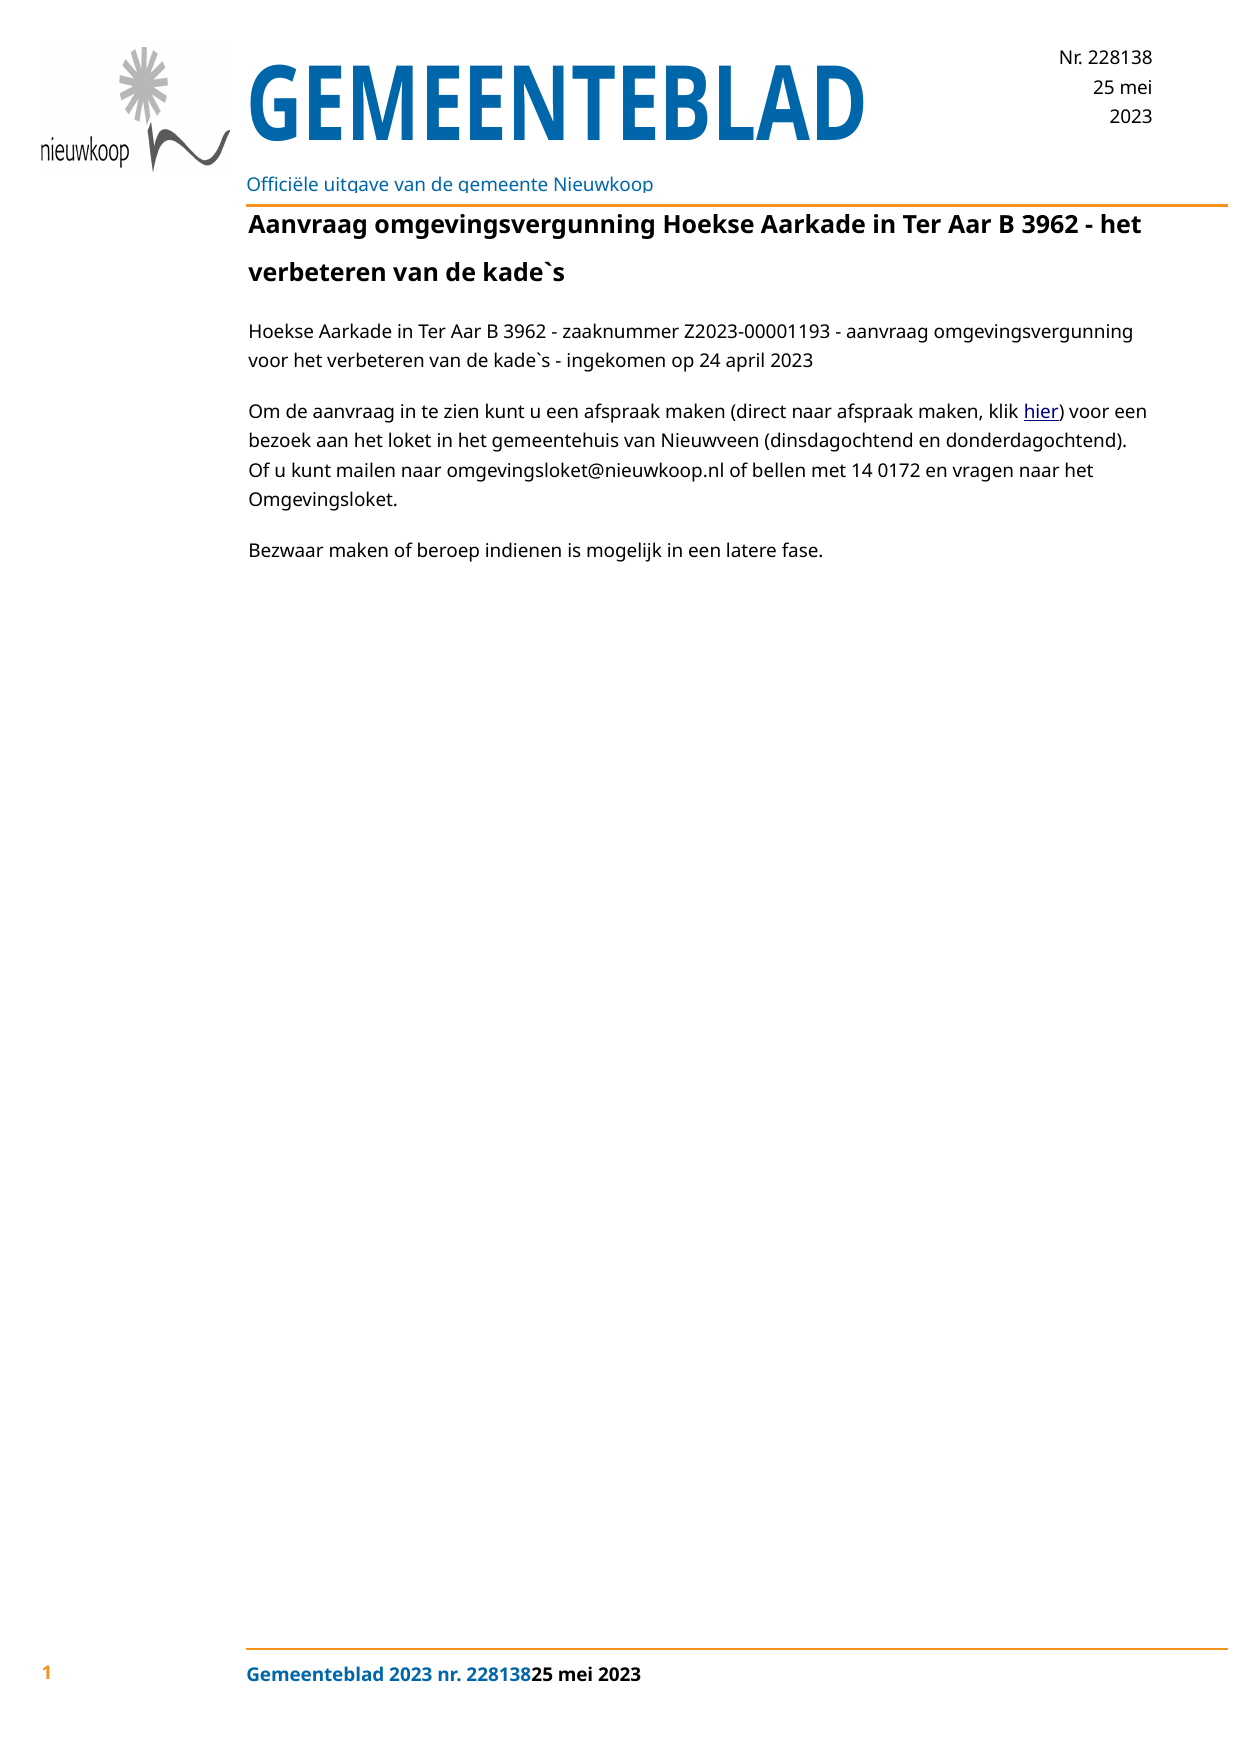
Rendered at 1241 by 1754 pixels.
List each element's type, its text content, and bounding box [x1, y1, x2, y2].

text Aanvraag omgevingsvergunning Hoekse Aarkade in Ter Aar B 3962 - het verbeteren van de kade`s [248, 207, 1152, 288]
picture [41, 47, 231, 172]
text Bezwaar maken of beroep indienen is mogelijk in een latere fase. [248, 537, 1152, 563]
text Hoekse Aarkade in Ter Aar B 3962 - zaaknummer Z2023-00001193 - aanvraag omgevingsvergunning voor het verbeteren van de kade`s - ingekomen op 24 april 2023 [248, 318, 1152, 373]
text Om de aanvraag in te zien kunt u een afspraak maken (direct naar afspraak maken, klik hier) voor een bezoek aan het loket in het gemeentehuis van Nieuwveen (dinsdagochtend en donderdagochtend). Of u kunt mailen naar omgevingsloket@nieuwkoop.nl of bellen met 14 0172 en vragen naar het Omgevingsloket. [248, 398, 1152, 512]
